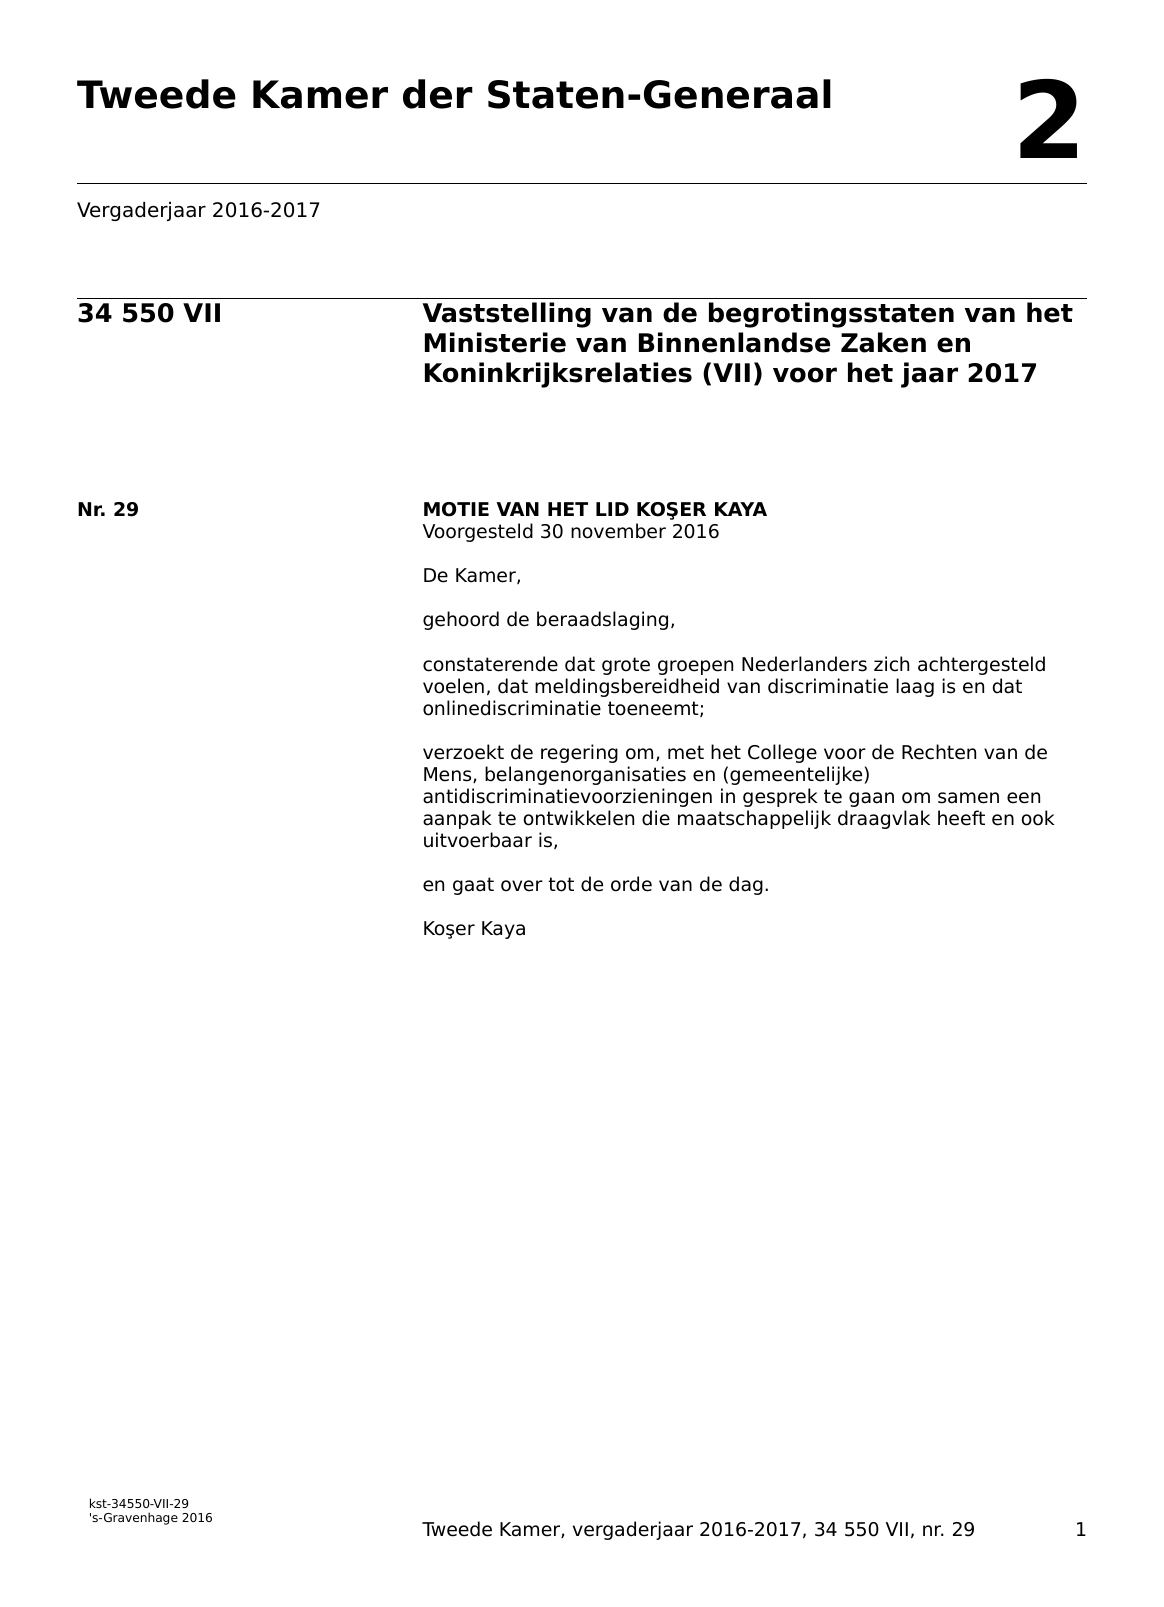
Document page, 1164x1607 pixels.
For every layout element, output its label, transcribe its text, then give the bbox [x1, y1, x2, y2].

table_cell Vergaderjaar 2016-2017 [77, 184, 1087, 298]
text verzoekt de regering om, met het College voor de Rechten van de Mens, belangenorganisaties en (gemeentelijke) antidiscriminatievoorzieningen in gesprek te gaan om samen een aanpak te ontwikkelen die maatschappelijk draagvlak heeft en ook uitvoerbaar is, [422, 742, 1087, 852]
table_header Tweede Kamer der Staten-Generaal [77, 59, 886, 183]
text De Kamer, [422, 565, 1087, 587]
text Koşer Kaya [422, 918, 1087, 940]
text 's-Gravenhage 2016 [88, 1511, 323, 1525]
subtitle Nr. 29 MOTIE VAN HET LID KOŞER KAYA [77, 499, 1087, 521]
text kst-34550-VII-29 [88, 1497, 323, 1511]
text en gaat over tot de orde van de dag. [422, 874, 1087, 896]
text constaterende dat grote groepen Nederlanders zich achtergesteld voelen, dat meldingsbereidheid van discriminatie laag is en dat onlinediscriminatie toeneemt; [422, 653, 1087, 719]
table_header 2 [886, 59, 1087, 183]
subtitle 34 550 VII Vaststelling van de begrotingsstaten van het Ministerie van Binnenlandse Zaken en Koninkrijksrelaties (VII) voor het jaar 2017 [77, 299, 1087, 388]
text gehoord de beraadslaging, [422, 609, 1087, 631]
text Voorgesteld 30 november 2016 [422, 521, 1087, 543]
